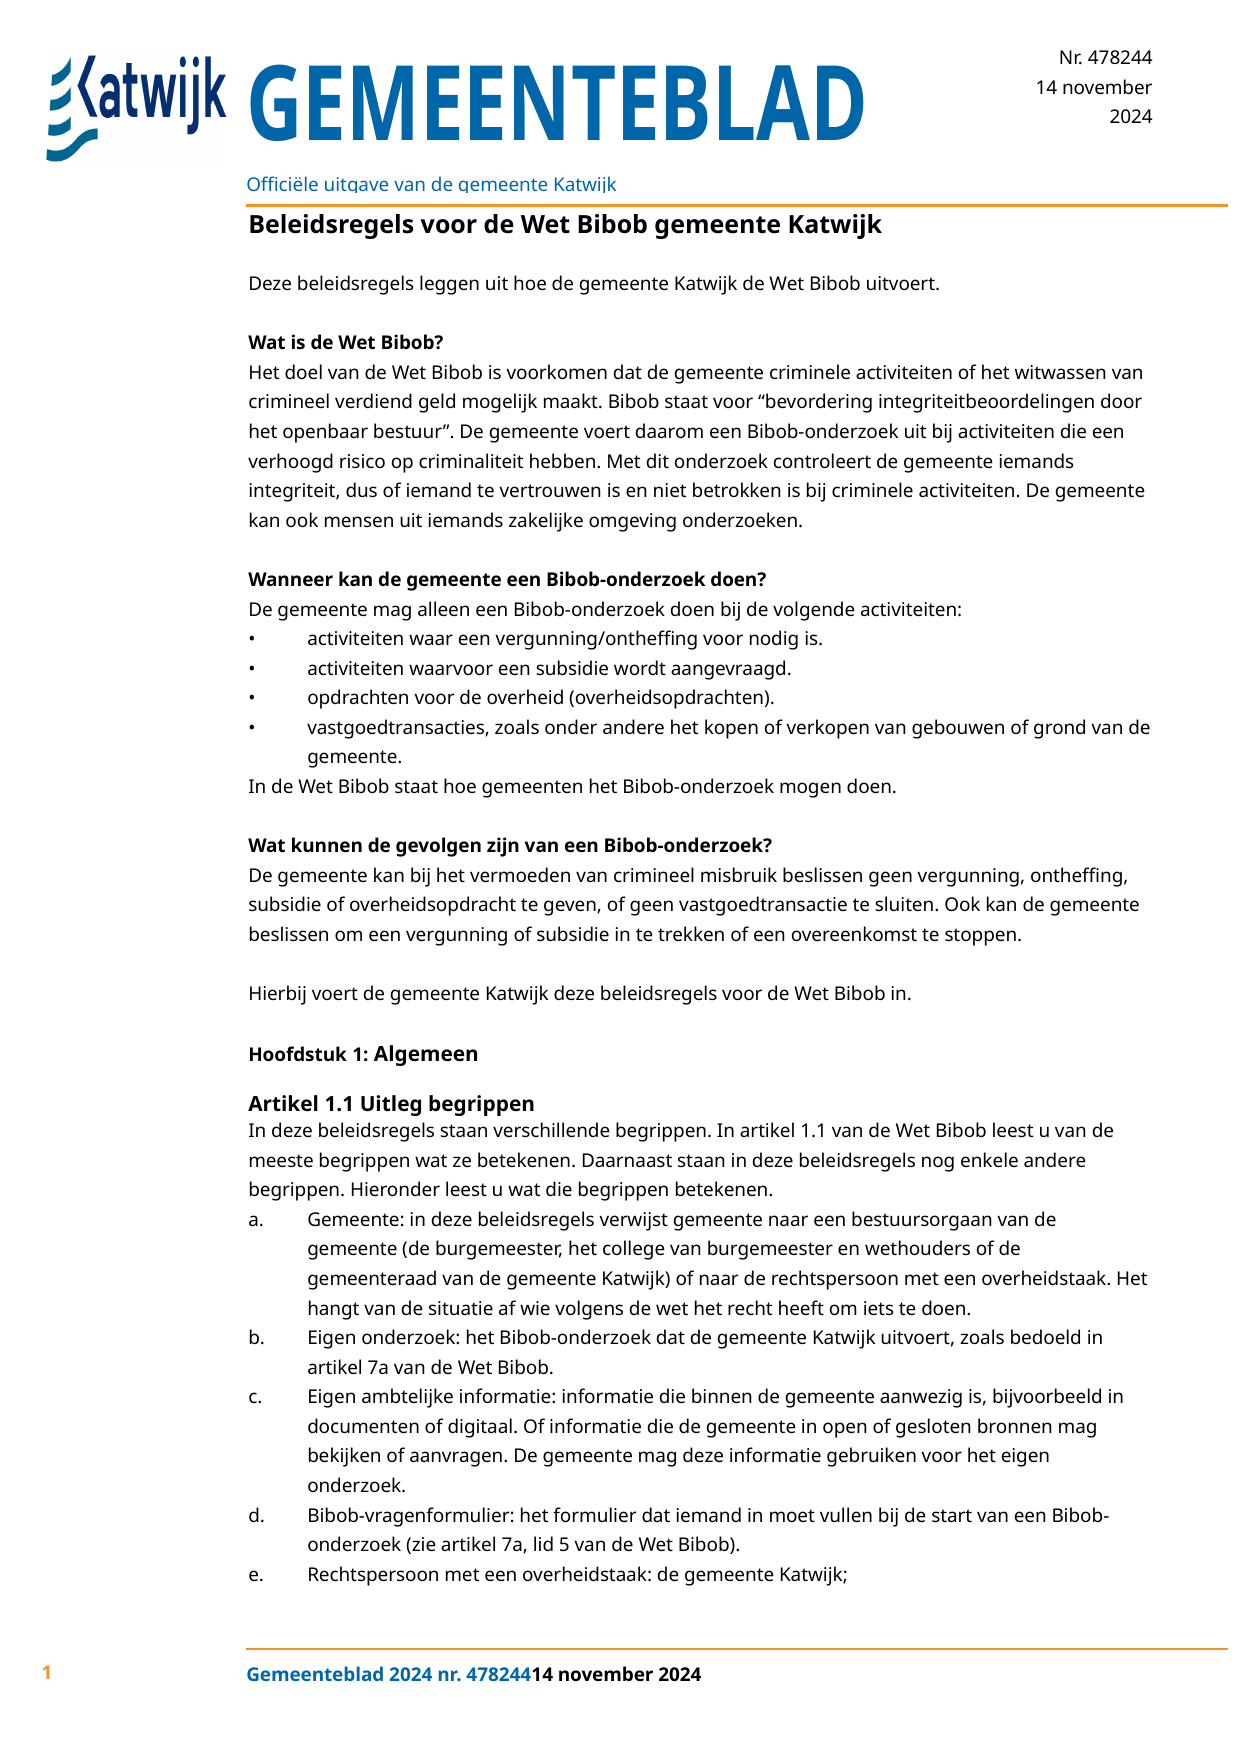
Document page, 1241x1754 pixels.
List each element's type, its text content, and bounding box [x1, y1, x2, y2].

list Rechtspersoon met een overheidstaak: de gemeente Katwijk; [248, 1561, 1152, 1587]
text In de Wet Bibob staat hoe gemeenten het Bibob-onderzoek mogen doen. [248, 773, 1152, 799]
list Gemeente: in deze beleidsregels verwijst gemeente naar een bestuursorgaan van de gemeente (de burgemeester, het college van burgemeester en wethouders of de gemeenteraad van de gemeente Katwijk) of naar de rechtspersoon met een overheidstaak. Het hangt van de situatie af wie volgens de wet het recht heeft om iets te doen. [248, 1206, 1152, 1320]
list Eigen ambtelijke informatie: informatie die binnen de gemeente aanwezig is, bijvoorbeeld in documenten of digitaal. Of informatie die de gemeente in open of gesloten bronnen mag bekijken of aanvragen. De gemeente mag deze informatie gebruiken voor het eigen onderzoek. [248, 1383, 1152, 1498]
text In deze beleidsregels staan verschillende begrippen. In artikel 1.1 van de Wet Bibob leest u van de meeste begrippen wat ze betekenen. Daarnaast staan in deze beleidsregels nog enkele andere begrippen. Hieronder leest u wat die begrippen betekenen. [248, 1117, 1152, 1202]
text Deze beleidsregels leggen uit hoe de gemeente Katwijk de Wet Bibob uitvoert. [248, 270, 1152, 296]
list activiteiten waarvoor een subsidie wordt aangevraagd. [248, 655, 1152, 681]
text Hoofdstuk 1: Algemeen [248, 1039, 1152, 1068]
text Wat is de Wet Bibob? [248, 329, 1152, 355]
text Het doel van de Wet Bibob is voorkomen dat de gemeente criminele activiteiten of het witwassen van crimineel verdiend geld mogelijk maakt. Bibob staat voor “bevordering integriteitbeoordelingen door het openbaar bestuur”. De gemeente voert daarom een Bibob-onderzoek uit bij activiteiten die een verhoogd risico op criminaliteit hebben. Met dit onderzoek controleert de gemeente iemands integriteit, dus of iemand te vertrouwen is en niet betrokken is bij criminele activiteiten. De gemeente kan ook mensen uit iemands zakelijke omgeving onderzoeken. [248, 359, 1152, 533]
text De gemeente kan bij het vermoeden van crimineel misbruik beslissen geen vergunning, ontheffing, subsidie of overheidsopdracht te geven, of geen vastgoedtransactie te sluiten. Ook kan de gemeente beslissen om een vergunning of subsidie in te trekken of een overeenkomst te stoppen. [248, 862, 1152, 947]
list activiteiten waar een vergunning/ontheffing voor nodig is. [248, 625, 1152, 651]
list Bibob-vragenformulier: het formulier dat iemand in moet vullen bij de start van een Bibob-onderzoek (zie artikel 7a, lid 5 van de Wet Bibob). [248, 1502, 1152, 1557]
text Wat kunnen de gevolgen zijn van een Bibob-onderzoek? [248, 832, 1152, 858]
text De gemeente mag alleen een Bibob-onderzoek doen bij de volgende activiteiten: [248, 596, 1152, 621]
list vastgoedtransacties, zoals onder andere het kopen of verkopen van gebouwen of grond van de gemeente. [248, 714, 1152, 769]
text Hierbij voert de gemeente Katwijk deze beleidsregels voor de Wet Bibob in. [248, 980, 1152, 1006]
list Eigen onderzoek: het Bibob-onderzoek dat de gemeente Katwijk uitvoert, zoals bedoeld in artikel 7a van de Wet Bibob. [248, 1324, 1152, 1379]
text Beleidsregels voor de Wet Bibob gemeente Katwijk [248, 207, 1152, 241]
list opdrachten voor de overheid (overheidsopdrachten). [248, 684, 1152, 710]
text Wanneer kan de gemeente een Bibob-onderzoek doen? [248, 566, 1152, 592]
text Artikel 1.1 Uitleg begrippen [248, 1089, 1152, 1117]
picture [41, 47, 231, 172]
